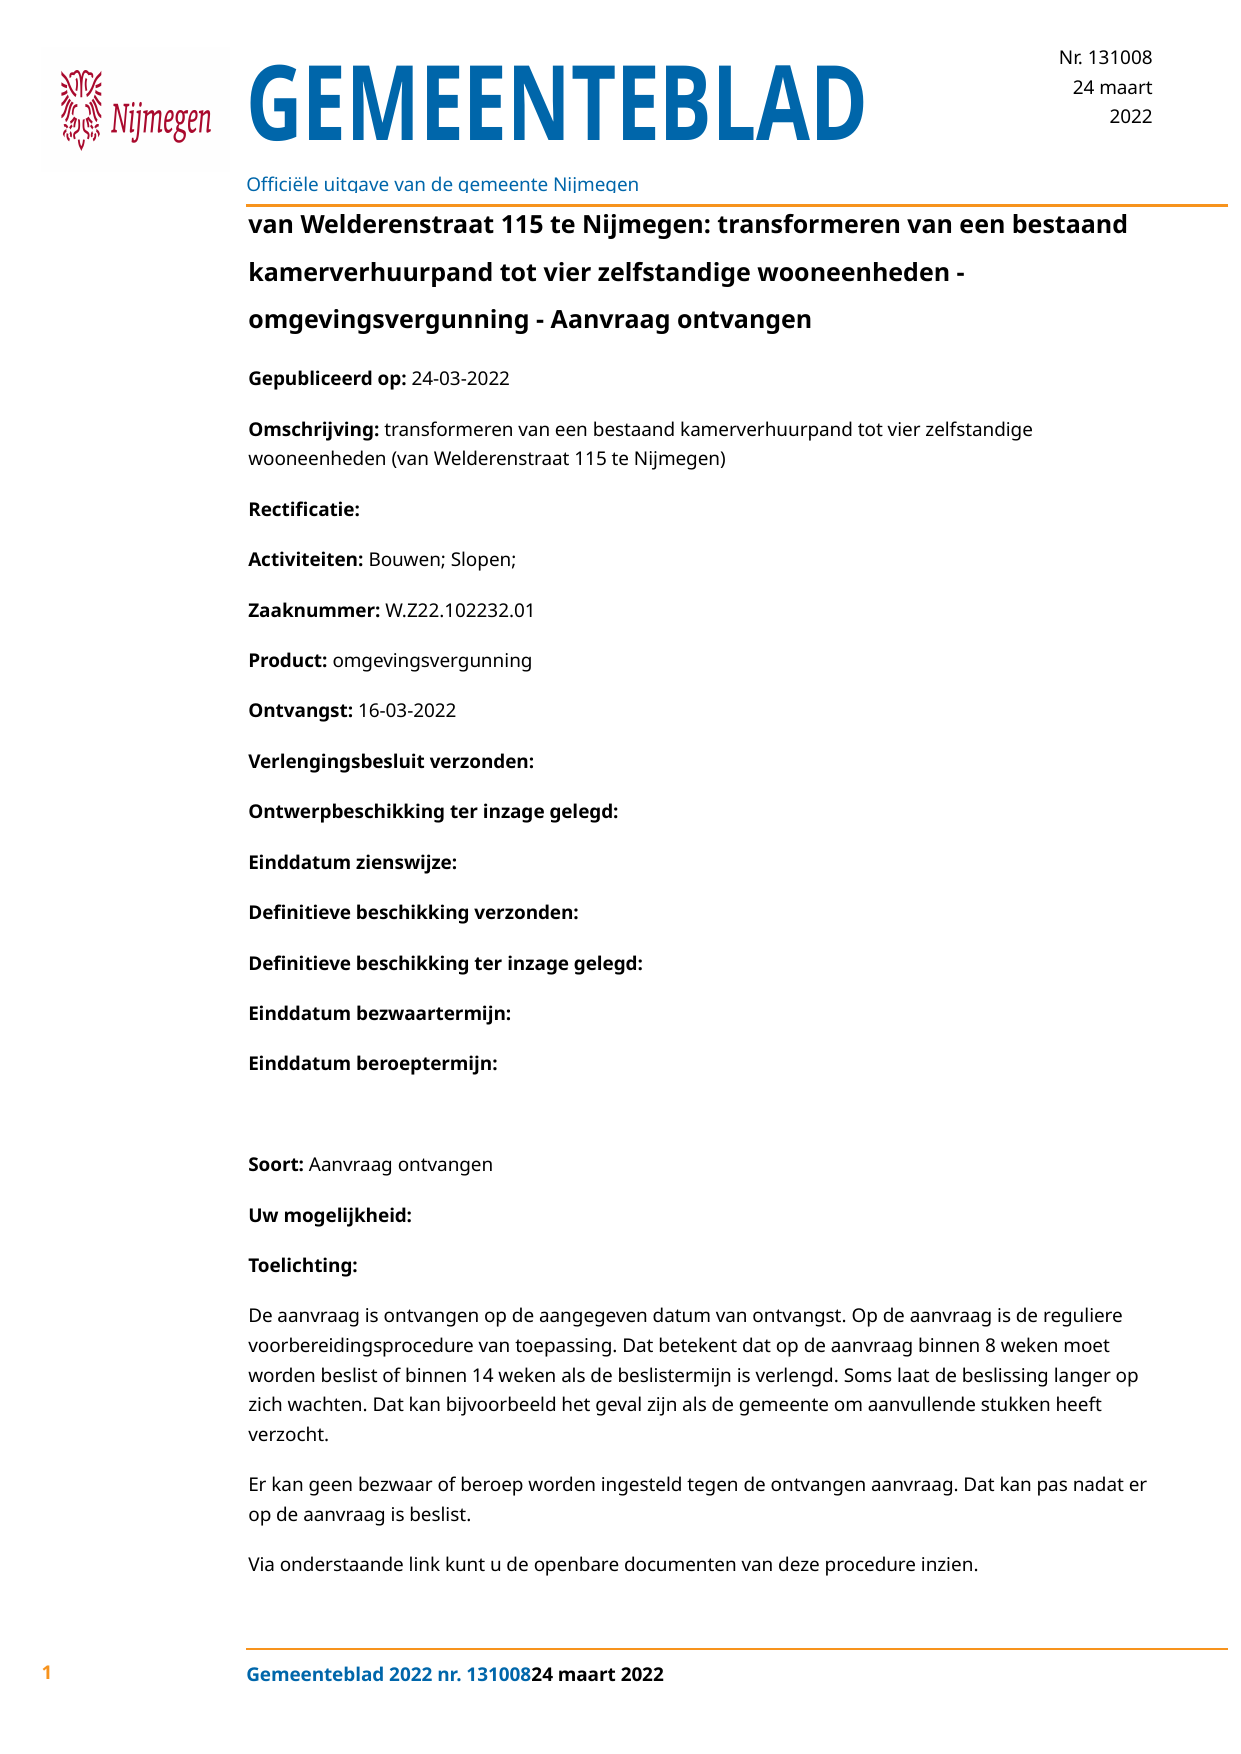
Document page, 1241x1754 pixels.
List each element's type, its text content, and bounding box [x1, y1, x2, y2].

text Ontwerpbeschikking ter inzage gelegd: [248, 798, 1152, 824]
text Activiteiten: Bouwen; Slopen; [248, 546, 1152, 572]
text Toelichting: [248, 1252, 1152, 1278]
text Omschrijving: transformeren van een bestaand kamerverhuurpand tot vier zelfstandige wooneenheden (van Welderenstraat 115 te Nijmegen) [248, 416, 1152, 471]
text Definitieve beschikking verzonden: [248, 899, 1152, 925]
text Ontvangst: 16-03-2022 [248, 698, 1152, 723]
text Gepubliceerd op: 24-03-2022 [248, 366, 1152, 391]
text Soort: Aanvraag ontvangen [248, 1151, 1152, 1177]
picture [41, 47, 231, 172]
text Product: omgevingsvergunning [248, 647, 1152, 673]
text Er kan geen bezwaar of beroep worden ingesteld tegen de ontvangen aanvraag. Dat kan pas nadat er op de aanvraag is beslist. [248, 1471, 1152, 1527]
text De aanvraag is ontvangen op de aangegeven datum van ontvangst. Op de aanvraag is de reguliere voorbereidingsprocedure van toepassing. Dat betekent dat op de aanvraag binnen 8 weken moet worden beslist of binnen 14 weken als de beslistermijn is verlengd. Soms laat de beslissing langer op zich wachten. Dat kan bijvoorbeeld het geval zijn als de gemeente om aanvullende stukken heeft verzocht. [248, 1303, 1152, 1447]
text Zaaknummer: W.Z22.102232.01 [248, 597, 1152, 622]
text Einddatum beroeptermijn: [248, 1051, 1152, 1076]
text Via onderstaande link kunt u de openbare documenten van deze procedure inzien. [248, 1551, 1152, 1577]
text Einddatum bezwaartermijn: [248, 1000, 1152, 1026]
text Verlengingsbesluit verzonden: [248, 748, 1152, 774]
text Einddatum zienswijze: [248, 849, 1152, 874]
text Uw mogelijkheid: [248, 1202, 1152, 1227]
text Definitieve beschikking ter inzage gelegd: [248, 950, 1152, 975]
text van Welderenstraat 115 te Nijmegen: transformeren van een bestaand kamerverhuurpand tot vier zelfstandige wooneenheden - omgevingsvergunning - Aanvraag ontvangen [248, 207, 1152, 336]
text Rectificatie: [248, 496, 1152, 522]
